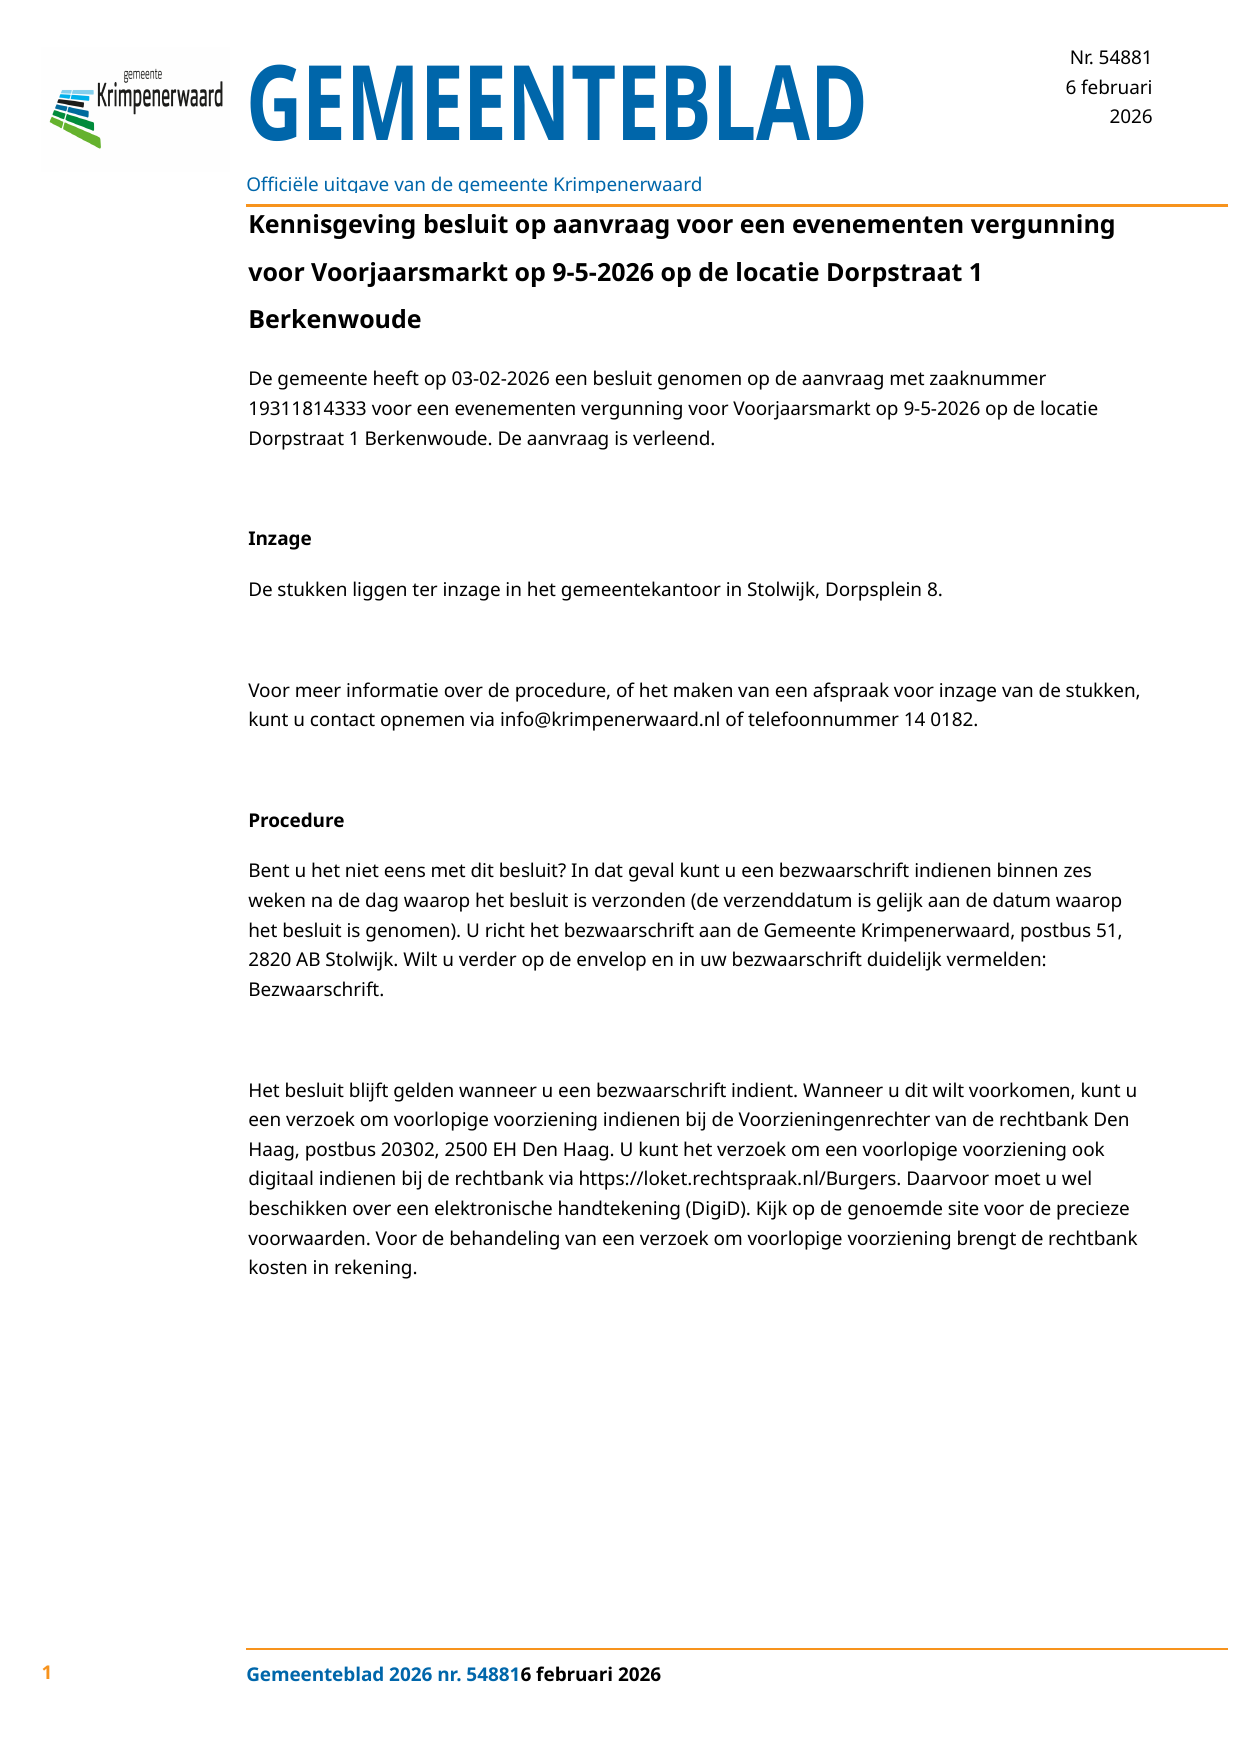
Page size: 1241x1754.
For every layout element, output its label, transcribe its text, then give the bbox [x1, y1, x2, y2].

text Inzage [248, 526, 1152, 551]
text Procedure [248, 807, 1152, 833]
text Kennisgeving besluit op aanvraag voor een evenementen vergunning voor Voorjaarsmarkt op 9-5-2026 op de locatie Dorpstraat 1 Berkenwoude [248, 207, 1152, 336]
text De stukken liggen ter inzage in het gemeentekantoor in Stolwijk, Dorpsplein 8. [248, 576, 1152, 602]
text Voor meer informatie over de procedure, of het maken van een afspraak voor inzage van de stukken, kunt u contact opnemen via info@krimpenerwaard.nl of telefoonnummer 14 0182. [248, 677, 1152, 732]
picture [41, 47, 231, 172]
text Bent u het niet eens met dit besluit? In dat geval kunt u een bezwaarschrift indienen binnen zes weken na de dag waarop het besluit is verzonden (de verzenddatum is gelijk aan de datum waarop het besluit is genomen). U richt het bezwaarschrift aan de Gemeente Krimpenerwaard, postbus 51, 2820 AB Stolwijk. Wilt u verder op de envelop en in uw bezwaarschrift duidelijk vermelden: Bezwaarschrift. [248, 858, 1152, 1002]
text Het besluit blijft gelden wanneer u een bezwaarschrift indient. Wanneer u dit wilt voorkomen, kunt u een verzoek om voorlopige voorziening indienen bij de Voorzieningenrechter van de rechtbank Den Haag, postbus 20302, 2500 EH Den Haag. U kunt het verzoek om een voorlopige voorziening ook digitaal indienen bij de rechtbank via https://loket.rechtspraak.nl/Burgers. Daarvoor moet u wel beschikken over een elektronische handtekening (DigiD). Kijk op de genoemde site voor de precieze voorwaarden. Voor de behandeling van een verzoek om voorlopige voorziening brengt de rechtbank kosten in rekening. [248, 1077, 1152, 1280]
text De gemeente heeft op 03-02-2026 een besluit genomen op de aanvraag met zaaknummer 19311814333 voor een evenementen vergunning voor Voorjaarsmarkt op 9-5-2026 op de locatie Dorpstraat 1 Berkenwoude. De aanvraag is verleend. [248, 366, 1152, 450]
